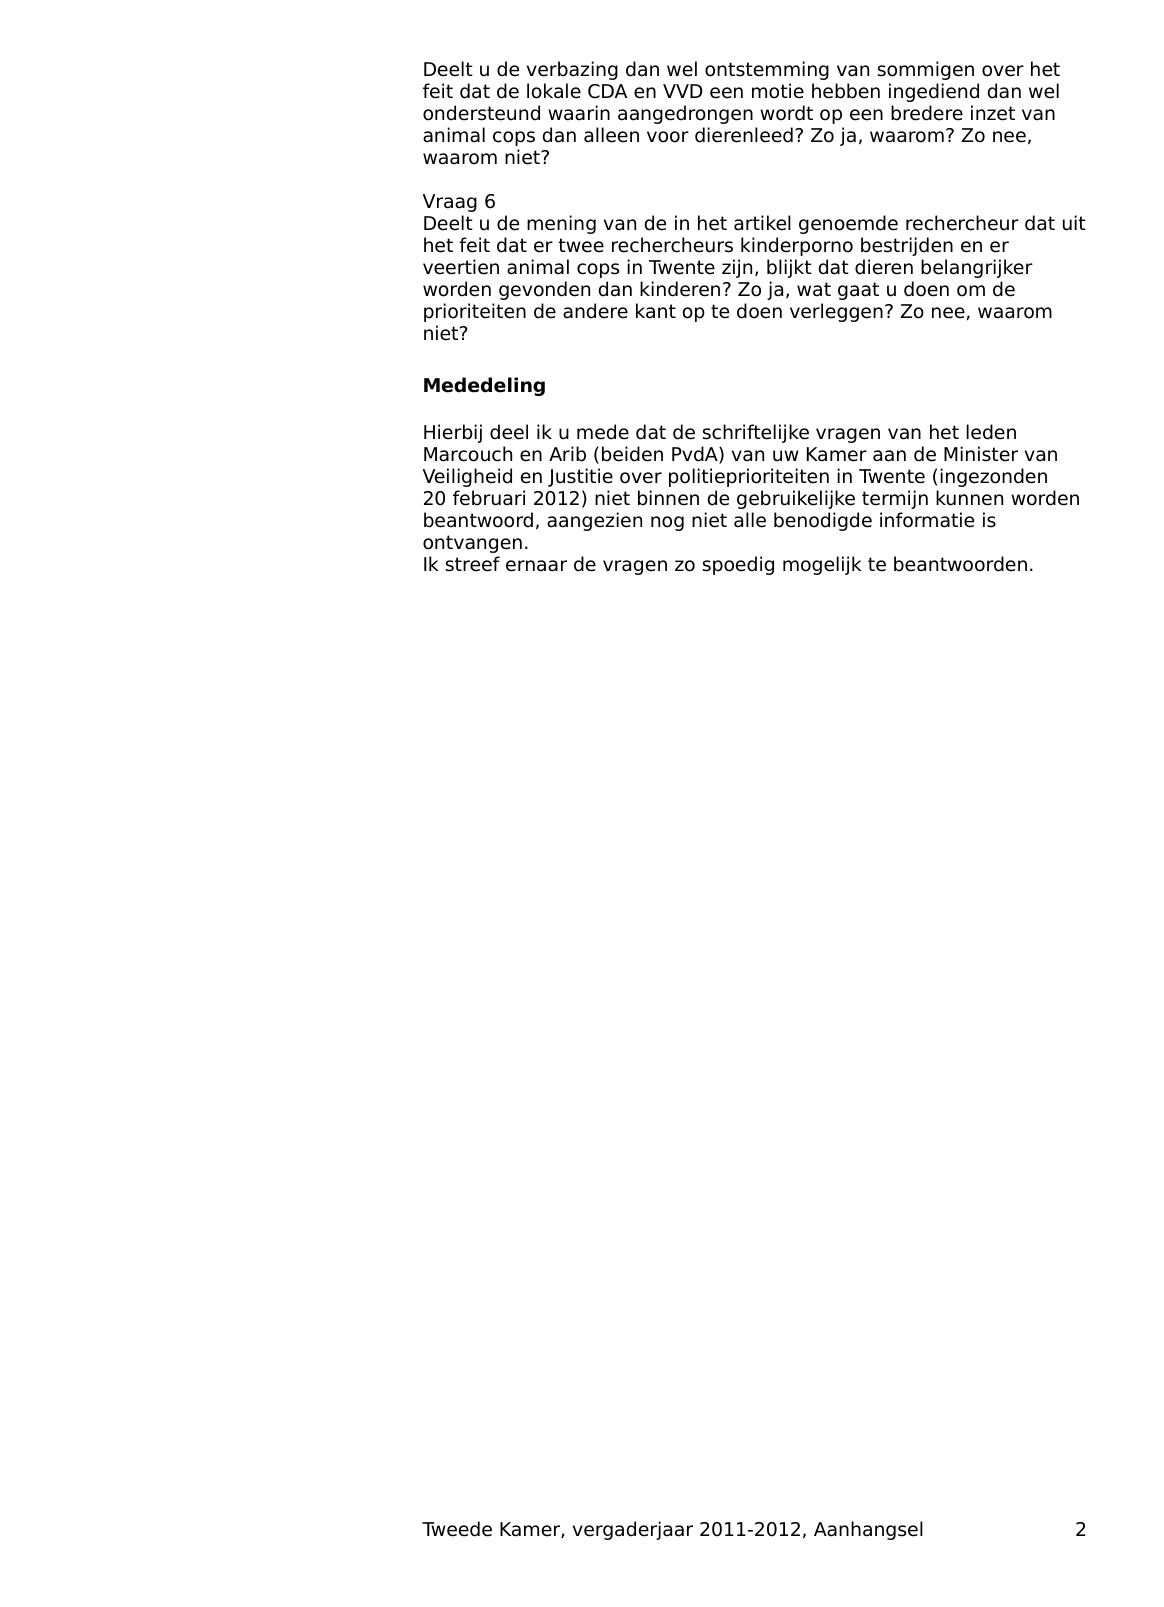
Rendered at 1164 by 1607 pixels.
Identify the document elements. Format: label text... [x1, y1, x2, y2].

subtitle Mededeling [422, 375, 1087, 397]
text Deelt u de mening van de in het artikel genoemde rechercheur dat uit het feit dat er twee rechercheurs kinderporno bestrijden en er veertien animal cops in Twente zijn, blijkt dat dieren belangrijker worden gevonden dan kinderen? Zo ja, wat gaat u doen om de prioriteiten de andere kant op te doen verleggen? Zo nee, waarom niet? [422, 213, 1087, 345]
text Ik streef ernaar de vragen zo spoedig mogelijk te beantwoorden. [422, 554, 1087, 576]
text Vraag 6 [422, 191, 1087, 213]
text Hierbij deel ik u mede dat de schriftelijke vragen van het leden Marcouch en Arib (beiden PvdA) van uw Kamer aan de Minister van Veiligheid en Justitie over politieprioriteiten in Twente (ingezonden 20 februari 2012) niet binnen de gebruikelijke termijn kunnen worden beantwoord, aangezien nog niet alle benodigde informatie is ontvangen. [422, 422, 1087, 554]
text Deelt u de verbazing dan wel ontstemming van sommigen over het feit dat de lokale CDA en VVD een motie hebben ingediend dan wel ondersteund waarin aangedrongen wordt op een bredere inzet van animal cops dan alleen voor dierenleed? Zo ja, waarom? Zo nee, waarom niet? [422, 59, 1087, 169]
